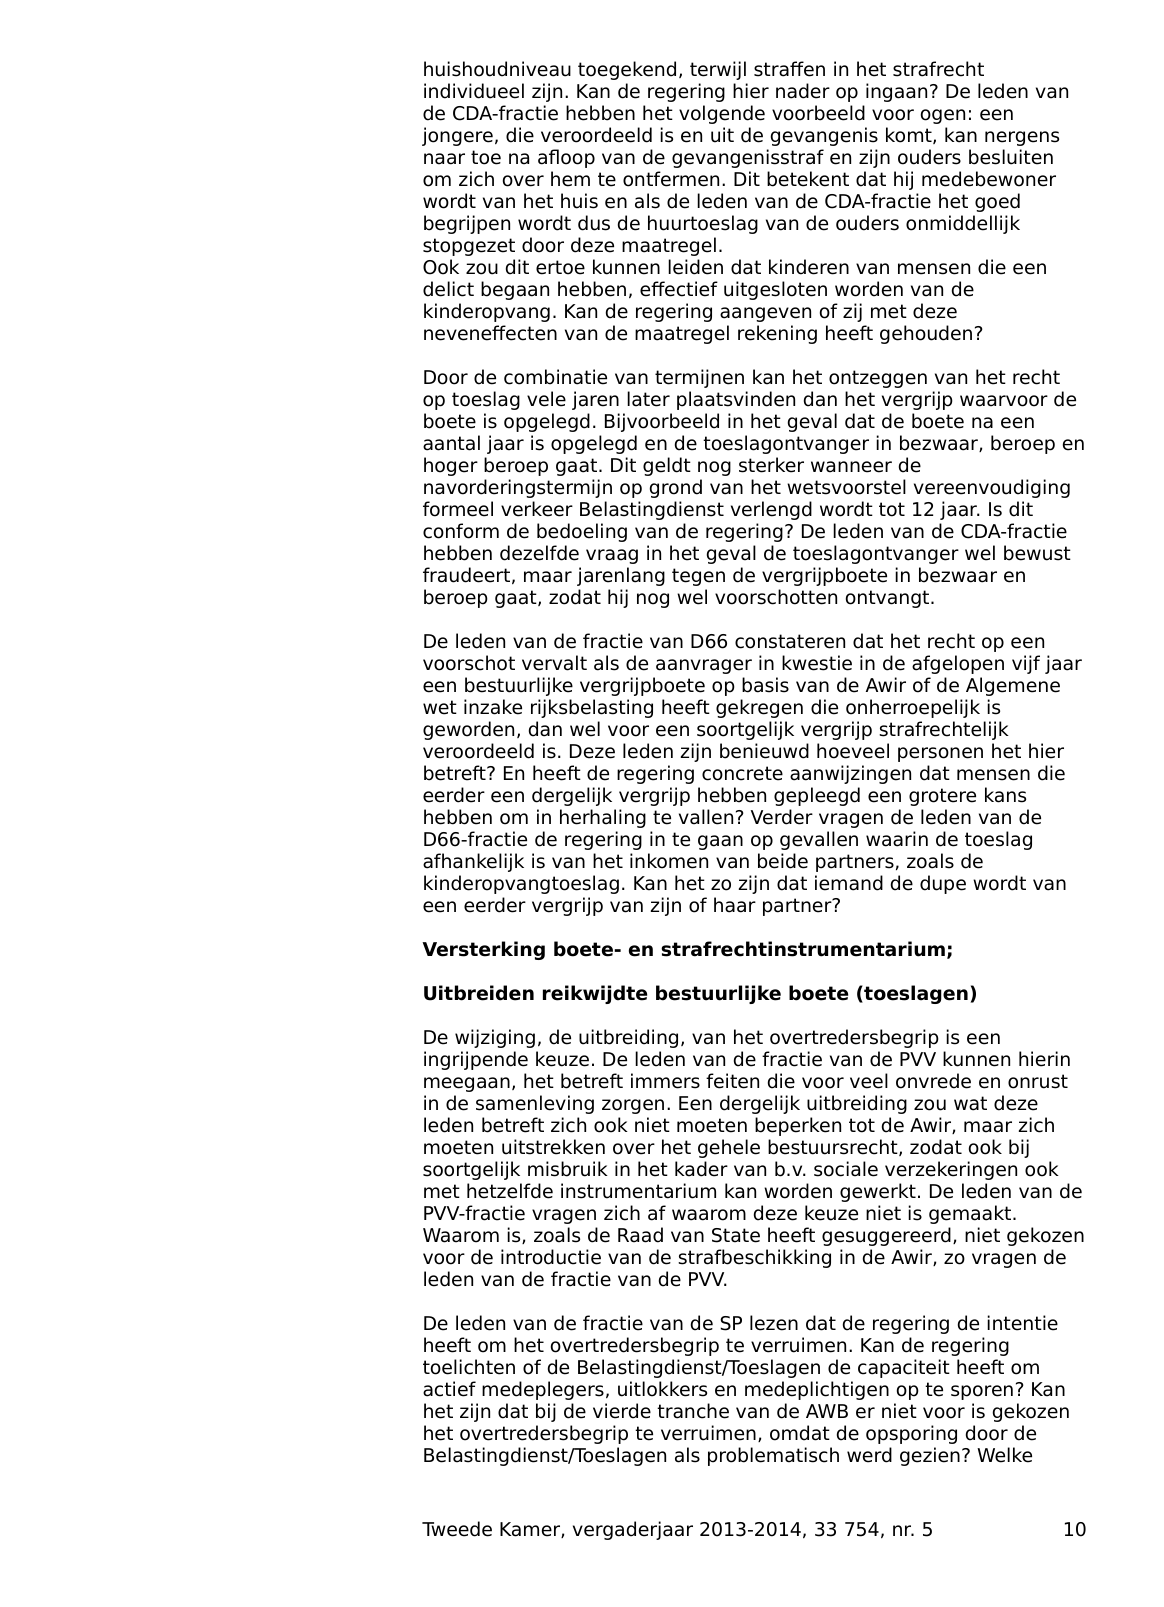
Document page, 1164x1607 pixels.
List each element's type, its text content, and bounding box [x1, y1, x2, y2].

text De wijziging, de uitbreiding, van het overtredersbegrip is een ingrijpende keuze. De leden van de fractie van de PVV kunnen hierin meegaan, het betreft immers feiten die voor veel onvrede en onrust in de samenleving zorgen. Een dergelijk uitbreiding zou wat deze leden betreft zich ook niet moeten beperken tot de Awir, maar zich moeten uitstrekken over het gehele bestuursrecht, zodat ook bij soortgelijk misbruik in het kader van b.v. sociale verzekeringen ook met hetzelfde instrumentarium kan worden gewerkt. De leden van de PVV-fractie vragen zich af waarom deze keuze niet is gemaakt. [422, 1027, 1087, 1225]
text Waarom is, zoals de Raad van State heeft gesuggereerd, niet gekozen voor de introductie van de strafbeschikking in de Awir, zo vragen de leden van de fractie van de PVV. [422, 1225, 1087, 1291]
text huishoudniveau toegekend, terwijl straffen in het strafrecht individueel zijn. Kan de regering hier nader op ingaan? De leden van de CDA-fractie hebben het volgende voorbeeld voor ogen: een jongere, die veroordeeld is en uit de gevangenis komt, kan nergens naar toe na afloop van de gevangenisstraf en zijn ouders besluiten om zich over hem te ontfermen. Dit betekent dat hij medebewoner wordt van het huis en als de leden van de CDA-fractie het goed begrijpen wordt dus de huurtoeslag van de ouders onmiddellijk stopgezet door deze maatregel. [422, 59, 1087, 257]
text De leden van de fractie van de SP lezen dat de regering de intentie heeft om het overtredersbegrip te verruimen. Kan de regering toelichten of de Belastingdienst/Toeslagen de capaciteit heeft om actief medeplegers, uitlokkers en medeplichtigen op te sporen? Kan het zijn dat bij de vierde tranche van de AWB er niet voor is gekozen het overtredersbegrip te verruimen, omdat de opsporing door de Belastingdienst/Toeslagen als problematisch werd gezien? Welke [422, 1313, 1087, 1467]
text Door de combinatie van termijnen kan het ontzeggen van het recht op toeslag vele jaren later plaatsvinden dan het vergrijp waarvoor de boete is opgelegd. Bijvoorbeeld in het geval dat de boete na een aantal jaar is opgelegd en de toeslagontvanger in bezwaar, beroep en hoger beroep gaat. Dit geldt nog sterker wanneer de navorderingstermijn op grond van het wetsvoorstel vereenvoudiging formeel verkeer Belastingdienst verlengd wordt tot 12 jaar. Is dit conform de bedoeling van de regering? De leden van de CDA-fractie hebben dezelfde vraag in het geval de toeslagontvanger wel bewust fraudeert, maar jarenlang tegen de vergrijpboete in bezwaar en beroep gaat, zodat hij nog wel voorschotten ontvangt. [422, 367, 1087, 609]
text De leden van de fractie van D66 constateren dat het recht op een voorschot vervalt als de aanvrager in kwestie in de afgelopen vijf jaar een bestuurlijke vergrijpboete op basis van de Awir of de Algemene wet inzake rijksbelasting heeft gekregen die onherroepelijk is geworden, dan wel voor een soortgelijk vergrijp strafrechtelijk veroordeeld is. Deze leden zijn benieuwd hoeveel personen het hier betreft? En heeft de regering concrete aanwijzingen dat mensen die eerder een dergelijk vergrijp hebben gepleegd een grotere kans hebben om in herhaling te vallen? Verder vragen de leden van de D66-fractie de regering in te gaan op gevallen waarin de toeslag afhankelijk is van het inkomen van beide partners, zoals de kinderopvangtoeslag. Kan het zo zijn dat iemand de dupe wordt van een eerder vergrijp van zijn of haar partner? [422, 631, 1087, 917]
subtitle Uitbreiden reikwijdte bestuurlijke boete (toeslagen) [422, 983, 1087, 1005]
text Ook zou dit ertoe kunnen leiden dat kinderen van mensen die een delict begaan hebben, effectief uitgesloten worden van de kinderopvang. Kan de regering aangeven of zij met deze neveneffecten van de maatregel rekening heeft gehouden? [422, 257, 1087, 345]
subtitle Versterking boete- en strafrechtinstrumentarium; [422, 939, 1087, 961]
